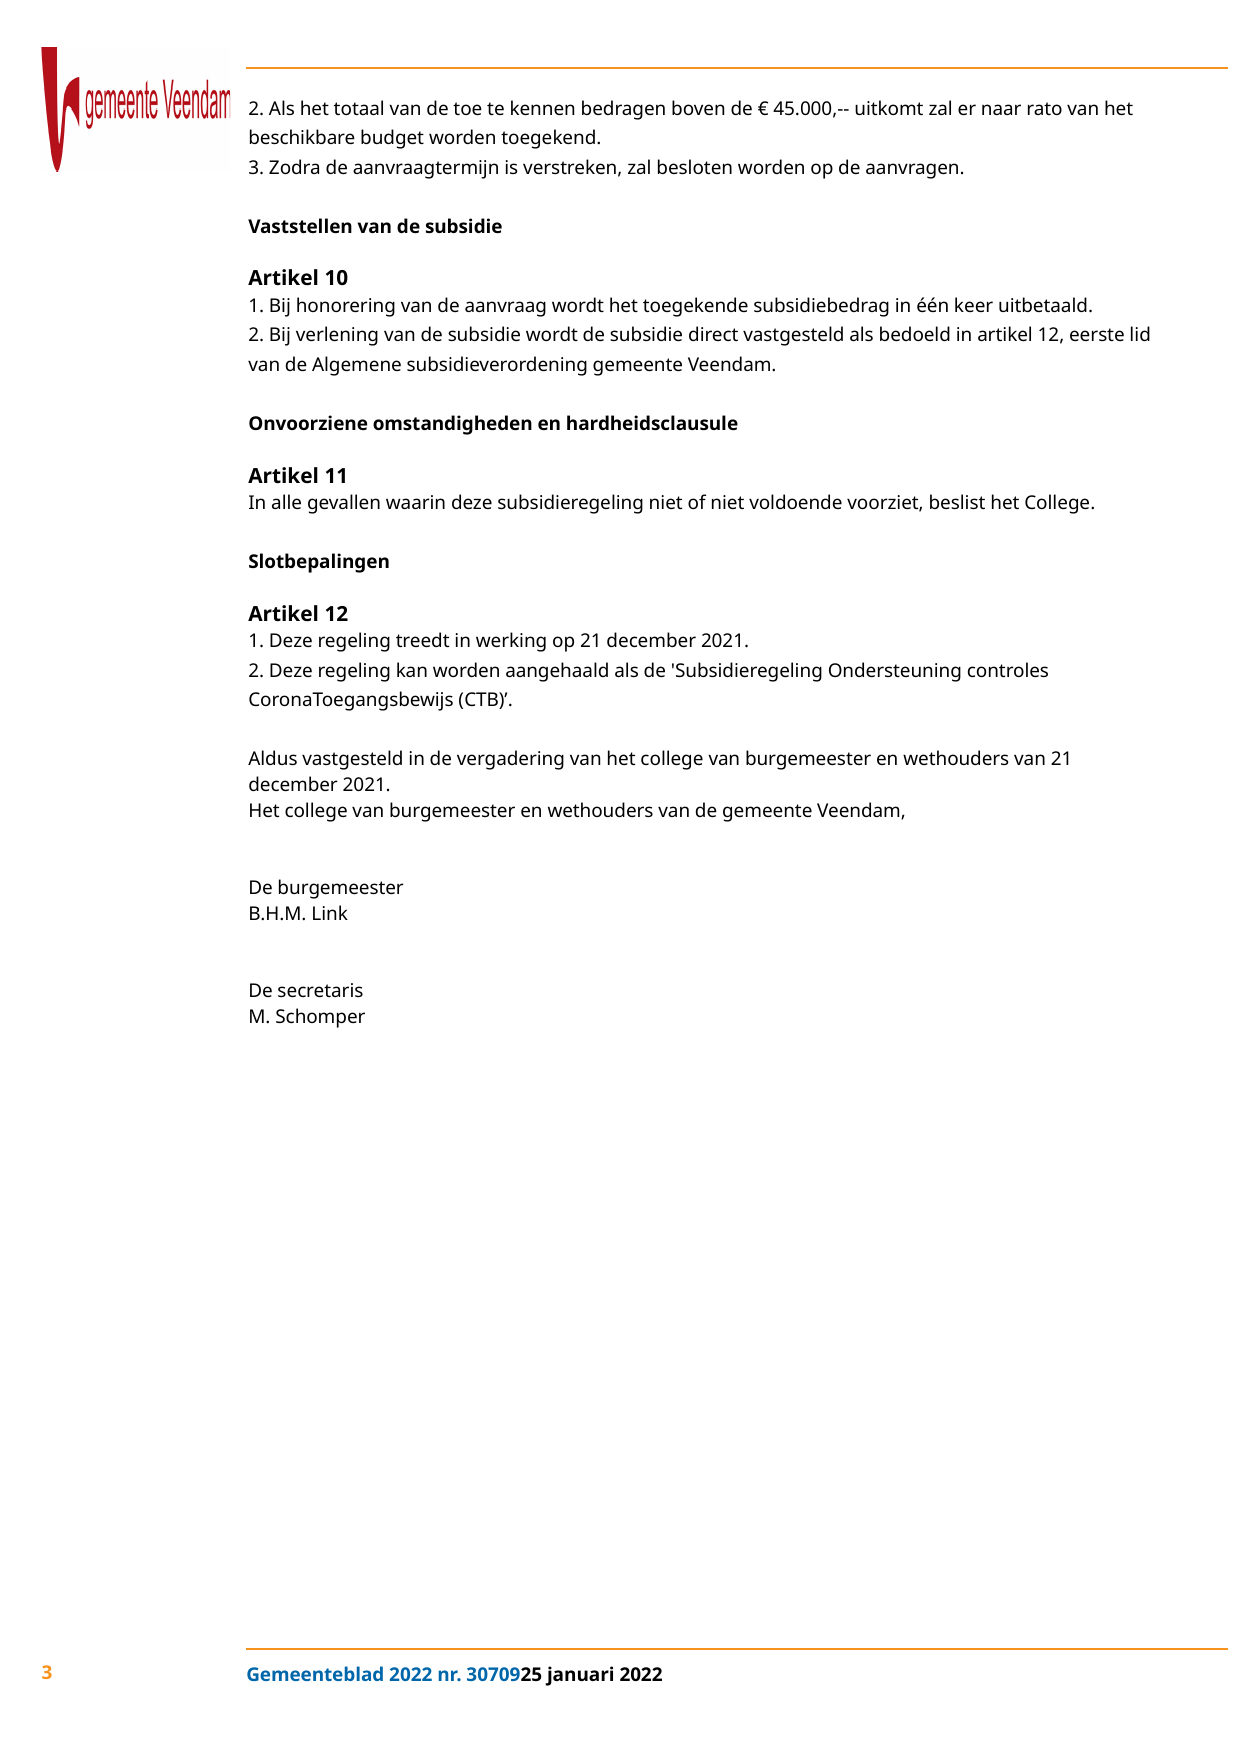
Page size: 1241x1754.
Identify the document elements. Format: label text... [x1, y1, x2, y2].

picture [41, 47, 231, 172]
text M. Schomper [248, 1003, 1152, 1028]
text Onvoorziene omstandigheden en hardheidsclausule [248, 410, 1152, 436]
text 2. Deze regeling kan worden aangehaald als de 'Subsidieregeling Ondersteuning controles CoronaToegangsbewijs (CTB)’. [248, 657, 1152, 712]
text In alle gevallen waarin deze subsidieregeling niet of niet voldoende voorziet, beslist het College. [248, 489, 1152, 515]
text 1. Bij honorering van de aanvraag wordt het toegekende subsidiebedrag in één keer uitbetaald. [248, 292, 1152, 318]
text Artikel 10 [248, 263, 1152, 292]
text Artikel 11 [248, 461, 1152, 489]
text 2. Bij verlening van de subsidie wordt de subsidie direct vastgesteld als bedoeld in artikel 12, eerste lid van de Algemene subsidieverordening gemeente Veendam. [248, 322, 1152, 377]
text Het college van burgemeester en wethouders van de gemeente Veendam, [248, 797, 1152, 823]
text Aldus vastgesteld in de vergadering van het college van burgemeester en wethouders van 21 december 2021. [248, 746, 1152, 797]
text B.H.M. Link [248, 900, 1152, 926]
text 3. Zodra de aanvraagtermijn is verstreken, zal besloten worden op de aanvragen. [248, 154, 1152, 180]
text Artikel 12 [248, 599, 1152, 627]
text Vaststellen van de subsidie [248, 213, 1152, 239]
text 2. Als het totaal van de toe te kennen bedragen boven de € 45.000,-- uitkomt zal er naar rato van het beschikbare budget worden toegekend. [248, 95, 1152, 150]
text Slotbepalingen [248, 548, 1152, 574]
text 1. Deze regeling treedt in werking op 21 december 2021. [248, 627, 1152, 653]
text De burgemeester [248, 874, 1152, 900]
text De secretaris [248, 977, 1152, 1003]
